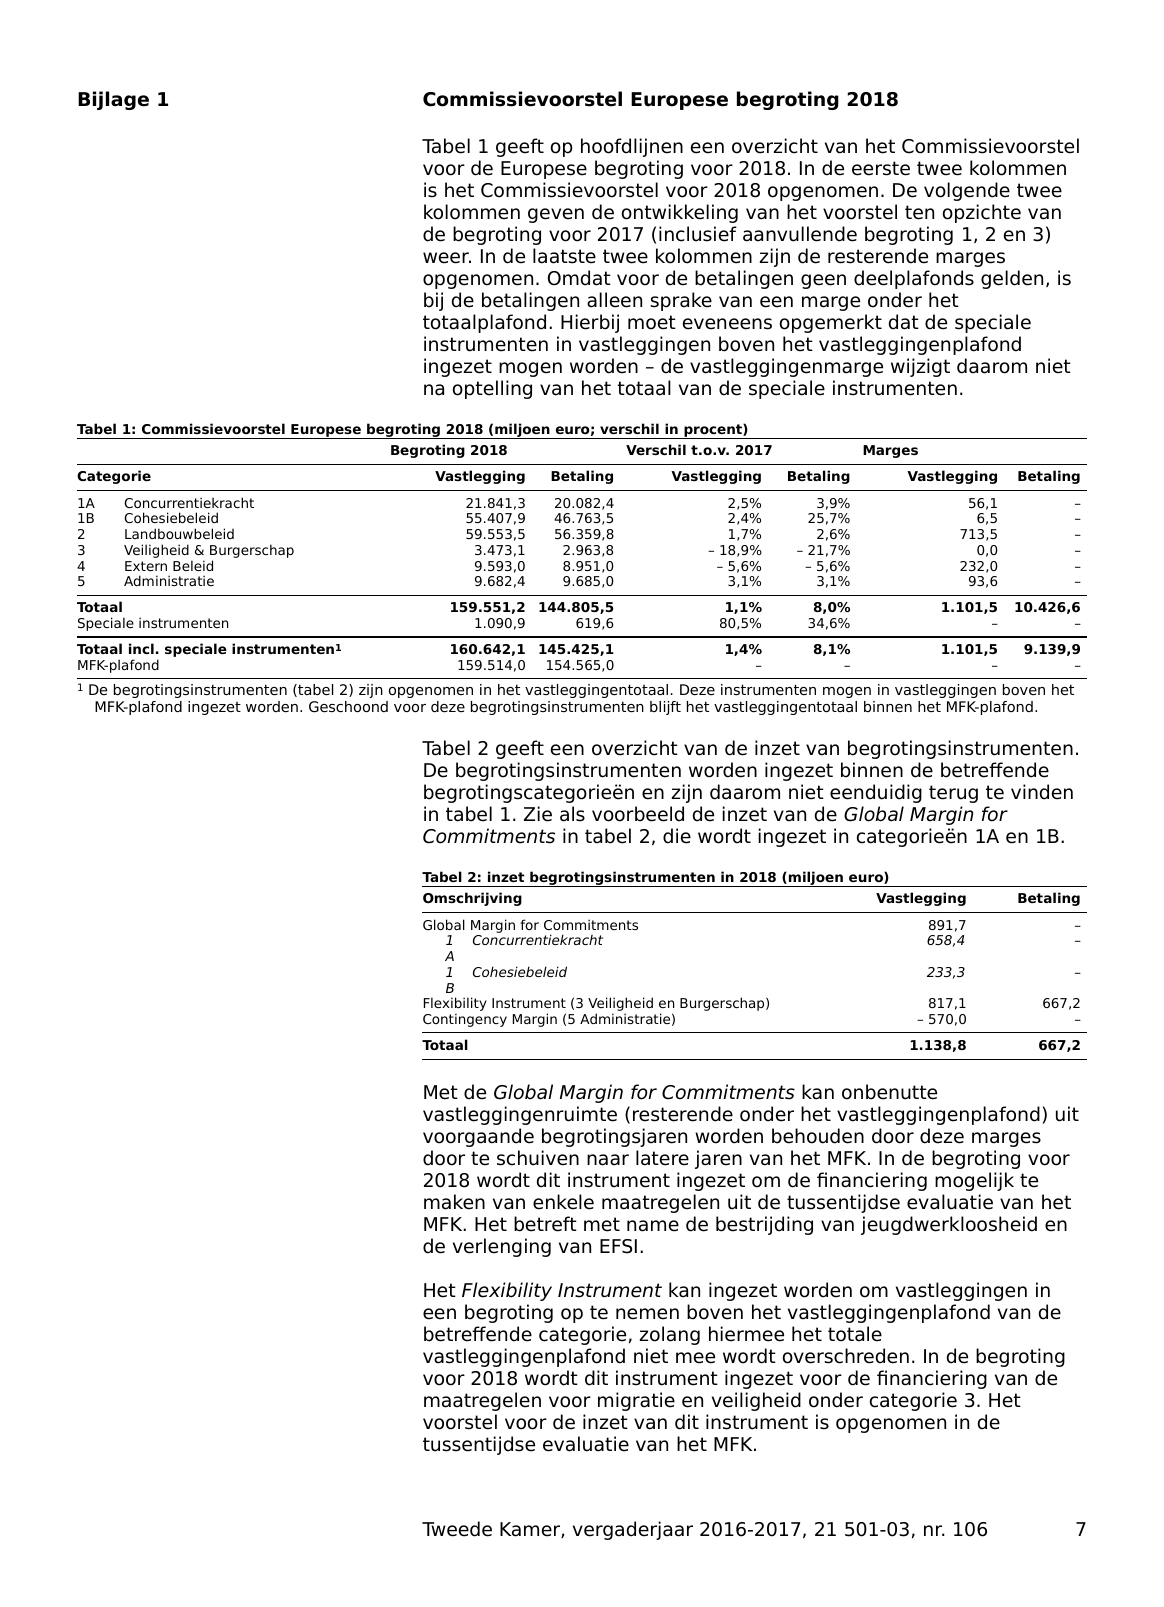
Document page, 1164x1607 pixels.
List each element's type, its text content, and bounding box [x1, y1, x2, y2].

table_cell 46.763,5 [531, 511, 620, 527]
table_cell 9.685,0 [531, 574, 620, 594]
table_cell 56.359,8 [531, 527, 620, 543]
table_cell – [973, 913, 1087, 933]
table_cell – 570,0 [858, 1012, 972, 1032]
table_cell 9.593,0 [384, 558, 531, 574]
table_cell 10.426,6 [1004, 596, 1087, 616]
table_cell – [1004, 491, 1087, 511]
table_cell – [1004, 616, 1087, 636]
table_header Tabel 2: inzet begrotingsinstrumenten in 2018 (miljoen euro) [422, 870, 1087, 886]
table_cell 1.138,8 [858, 1033, 972, 1058]
table_cell 56,1 [856, 491, 1004, 511]
table_cell 891,7 [858, 913, 972, 933]
table_cell 3 [77, 543, 118, 558]
table_cell Vastlegging [858, 887, 972, 912]
text Tabel 2 geeft een overzicht van de inzet van begrotingsinstrumenten. De begrotingsinstrumenten worden ingezet binnen de betreffende begrotingscategorieën en zijn daarom niet eenduidig terug te vinden in tabel 1. Zie als voorbeeld de inzet van de Global Margin for Commitments in tabel 2, die wordt ingezet in categorieën 1A en 1B. [422, 738, 1087, 848]
table_cell – [1004, 543, 1087, 558]
table_cell 93,6 [856, 574, 1004, 594]
table_cell 55.407,9 [384, 511, 531, 527]
table_cell MFK-plafond [77, 658, 384, 678]
table_cell [422, 933, 439, 965]
table_cell 667,2 [973, 996, 1087, 1012]
table_cell 1B [77, 511, 118, 527]
table_cell 154.565,0 [531, 658, 620, 678]
table_cell 145.425,1 [531, 638, 620, 658]
table_cell 667,2 [973, 1033, 1087, 1058]
table_cell – [1004, 527, 1087, 543]
table_cell 59.553,5 [384, 527, 531, 543]
table_cell 1B [439, 965, 466, 996]
table_cell Betaling [531, 465, 620, 490]
table_cell – 21,7% [768, 543, 856, 558]
text Tabel 1 geeft op hoofdlijnen een overzicht van het Commissievoorstel voor de Europese begroting voor 2018. In de eerste twee kolommen is het Commissievoorstel voor 2018 opgenomen. De volgende twee kolommen geven de ontwikkeling van het voorstel ten opzichte van de begroting voor 2017 (inclusief aanvullende begroting 1, 2 en 3) weer. In de laatste twee kolommen zijn de resterende marges opgenomen. Omdat voor de betalingen geen deelplafonds gelden, is bij de betalingen alleen sprake van een marge onder het totaalplafond. Hierbij moet eveneens opgemerkt dat de speciale instrumenten in vastleggingen boven het vastleggingenplafond ingezet mogen worden – de vastleggingenmarge wijzigt daarom niet na optelling van het totaal van de speciale instrumenten. [422, 136, 1087, 400]
table_cell 5 [77, 574, 118, 594]
table_cell Betaling [973, 887, 1087, 912]
table_cell 144.805,5 [531, 596, 620, 616]
table_cell 1,4% [620, 638, 768, 658]
table_cell – [768, 658, 856, 678]
table_cell Concurrentiekracht [118, 491, 384, 511]
text Het Flexibility Instrument kan ingezet worden om vastleggingen in een begroting op te nemen boven het vastleggingenplafond van de betreffende categorie, zolang hiermee het totale vastleggingenplafond niet mee wordt overschreden. In de begroting voor 2018 wordt dit instrument ingezet voor de financiering van de maatregelen voor migratie en veiligheid onder categorie 3. Het voorstel voor de inzet van dit instrument is opgenomen in de tussentijdse evaluatie van het MFK. [422, 1280, 1087, 1456]
table_cell 159.551,2 [384, 596, 531, 616]
table_cell – 5,6% [768, 558, 856, 574]
table_cell 80,5% [620, 616, 768, 636]
table_cell Totaal [422, 1033, 858, 1058]
table_cell Contingency Margin (5 Administratie) [422, 1012, 858, 1032]
table_header Tabel 1: Commissievoorstel Europese begroting 2018 (miljoen euro; verschil in procent) [77, 422, 1087, 437]
text Met de Global Margin for Commitments kan onbenutte vastleggingenruimte (resterende onder het vastleggingenplafond) uit voorgaande begrotingsjaren worden behouden door deze marges door te schuiven naar latere jaren van het MFK. In de begroting voor 2018 wordt dit instrument ingezet om de financiering mogelijk te maken van enkele maatregelen uit de tussentijdse evaluatie van het MFK. Het betreft met name de bestrijding van jeugdwerkloosheid en de verlenging van EFSI. [422, 1082, 1087, 1257]
table_cell 8,0% [768, 596, 856, 616]
table_cell 817,1 [858, 996, 972, 1012]
table_cell 233,3 [858, 965, 972, 996]
table_cell 1 De begrotingsinstrumenten (tabel 2) zijn opgenomen in het vastleggingentotaal. Deze instrumenten mogen in vastleggingen boven het MFK-plafond ingezet worden. Geschoond voor deze begrotingsinstrumenten blijft het vastleggingentotaal binnen het MFK-plafond. [77, 679, 1087, 716]
table_cell Betaling [768, 465, 856, 490]
table_cell Cohesiebeleid [466, 965, 858, 996]
table_cell 713,5 [856, 527, 1004, 543]
table_cell 232,0 [856, 558, 1004, 574]
table_cell Concurrentiekracht [466, 933, 858, 965]
table_cell 0,0 [856, 543, 1004, 558]
table_cell 3,1% [620, 574, 768, 594]
table_cell 2,6% [768, 527, 856, 543]
table_cell 159.514,0 [384, 658, 531, 678]
table_cell 4 [77, 558, 118, 574]
table_cell – [973, 933, 1087, 965]
table_cell 2,5% [620, 491, 768, 511]
table_cell 9.682,4 [384, 574, 531, 594]
table_cell – [856, 658, 1004, 678]
table_cell – [1004, 558, 1087, 574]
table_cell 2,4% [620, 511, 768, 527]
table_cell Speciale instrumenten [77, 616, 384, 636]
table_cell Begroting 2018 [384, 439, 620, 463]
table_cell Betaling [1004, 465, 1087, 490]
table_cell 1A [439, 933, 466, 965]
table_cell [77, 439, 384, 463]
table_cell 34,6% [768, 616, 856, 636]
table_cell 619,6 [531, 616, 620, 636]
table_cell 3.473,1 [384, 543, 531, 558]
table_cell 160.642,1 [384, 638, 531, 658]
table_cell Vastlegging [856, 465, 1004, 490]
table_cell 1.101,5 [856, 638, 1004, 658]
table_cell 25,7% [768, 511, 856, 527]
table_cell Global Margin for Commitments [422, 913, 858, 933]
table_cell 8.951,0 [531, 558, 620, 574]
table_cell Landbouwbeleid [118, 527, 384, 543]
table_cell Cohesiebeleid [118, 511, 384, 527]
table_cell 3,9% [768, 491, 856, 511]
table_cell Verschil t.o.v. 2017 [620, 439, 856, 463]
table_cell 1.090,9 [384, 616, 531, 636]
table_cell – [1004, 658, 1087, 678]
table_cell – [973, 1012, 1087, 1032]
table_cell – [973, 965, 1087, 996]
table_cell Veiligheid & Burgerschap [118, 543, 384, 558]
subtitle Bijlage 1 Commissievoorstel Europese begroting 2018 [77, 89, 1087, 111]
table_cell Vastlegging [620, 465, 768, 490]
table_cell Omschrijving [422, 887, 858, 912]
table_cell 2.963,8 [531, 543, 620, 558]
table_cell Totaal incl. speciale instrumenten1 [77, 638, 384, 658]
table_cell – 5,6% [620, 558, 768, 574]
table_cell Categorie [77, 465, 384, 490]
table_cell Vastlegging [384, 465, 531, 490]
table_cell – [620, 658, 768, 678]
table_cell 6,5 [856, 511, 1004, 527]
table_cell 3,1% [768, 574, 856, 594]
table_cell 1.101,5 [856, 596, 1004, 616]
table_cell – 18,9% [620, 543, 768, 558]
table_cell 658,4 [858, 933, 972, 965]
table_cell [422, 965, 439, 996]
table_cell Flexibility Instrument (3 Veiligheid en Burgerschap) [422, 996, 858, 1012]
table_cell Marges [856, 439, 1087, 463]
table_cell Administratie [118, 574, 384, 594]
table_cell 2 [77, 527, 118, 543]
table_cell 8,1% [768, 638, 856, 658]
table_cell 21.841,3 [384, 491, 531, 511]
table_cell Extern Beleid [118, 558, 384, 574]
table_cell 9.139,9 [1004, 638, 1087, 658]
table_cell 1,7% [620, 527, 768, 543]
table_cell – [856, 616, 1004, 636]
table_cell – [1004, 574, 1087, 594]
table_cell – [1004, 511, 1087, 527]
table_cell Totaal [77, 596, 384, 616]
table_cell 1,1% [620, 596, 768, 616]
table_cell 1A [77, 491, 118, 511]
table_cell 20.082,4 [531, 491, 620, 511]
